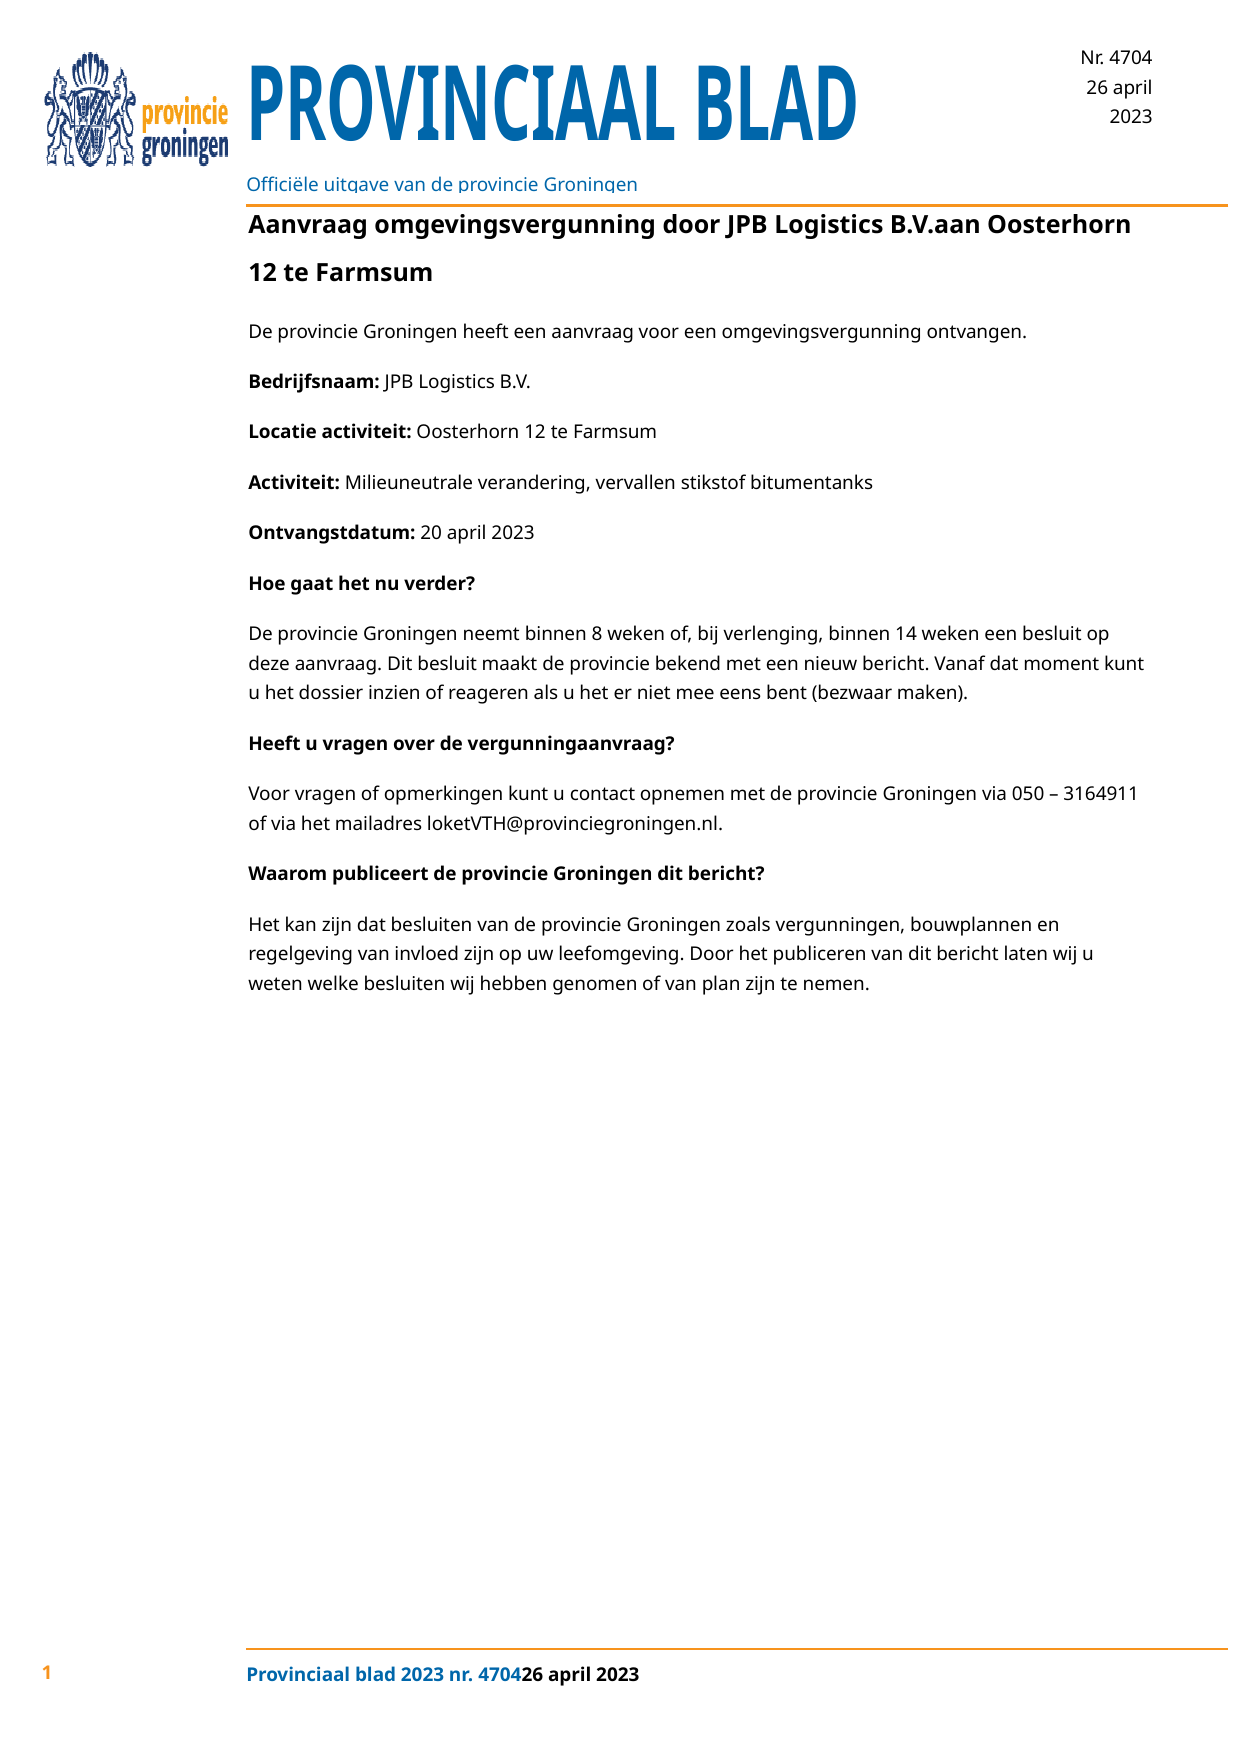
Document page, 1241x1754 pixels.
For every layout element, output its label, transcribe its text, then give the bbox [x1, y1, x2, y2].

picture [41, 47, 231, 172]
text Heeft u vragen over de vergunningaanvraag? [248, 730, 1152, 756]
text Activiteit: Milieuneutrale verandering, vervallen stikstof bitumentanks [248, 469, 1152, 495]
text Het kan zijn dat besluiten van de provincie Groningen zoals vergunningen, bouwplannen en regelgeving van invloed zijn op uw leefomgeving. Door het publiceren van dit bericht laten wij u weten welke besluiten wij hebben genomen of van plan zijn te nemen. [248, 911, 1152, 996]
text Aanvraag omgevingsvergunning door JPB Logistics B.V.aan Oosterhorn 12 te Farmsum [248, 207, 1152, 288]
text De provincie Groningen heeft een aanvraag voor een omgevingsvergunning ontvangen. [248, 318, 1152, 344]
text De provincie Groningen neemt binnen 8 weken of, bij verlenging, binnen 14 weken een besluit op deze aanvraag. Dit besluit maakt de provincie bekend met een nieuw bericht. Vanaf dat moment kunt u het dossier inzien of reageren als u het er niet mee eens bent (bezwaar maken). [248, 620, 1152, 705]
text Locatie activiteit: Oosterhorn 12 te Farmsum [248, 419, 1152, 444]
text Waarom publiceert de provincie Groningen dit bericht? [248, 860, 1152, 886]
text Bedrijfsnaam: JPB Logistics B.V. [248, 368, 1152, 394]
text Voor vragen of opmerkingen kunt u contact opnemen met de provincie Groningen via 050 – 3164911 of via het mailadres loketVTH@provinciegroningen.nl. [248, 780, 1152, 836]
text Ontvangstdatum: 20 april 2023 [248, 519, 1152, 545]
text Hoe gaat het nu verder? [248, 570, 1152, 596]
